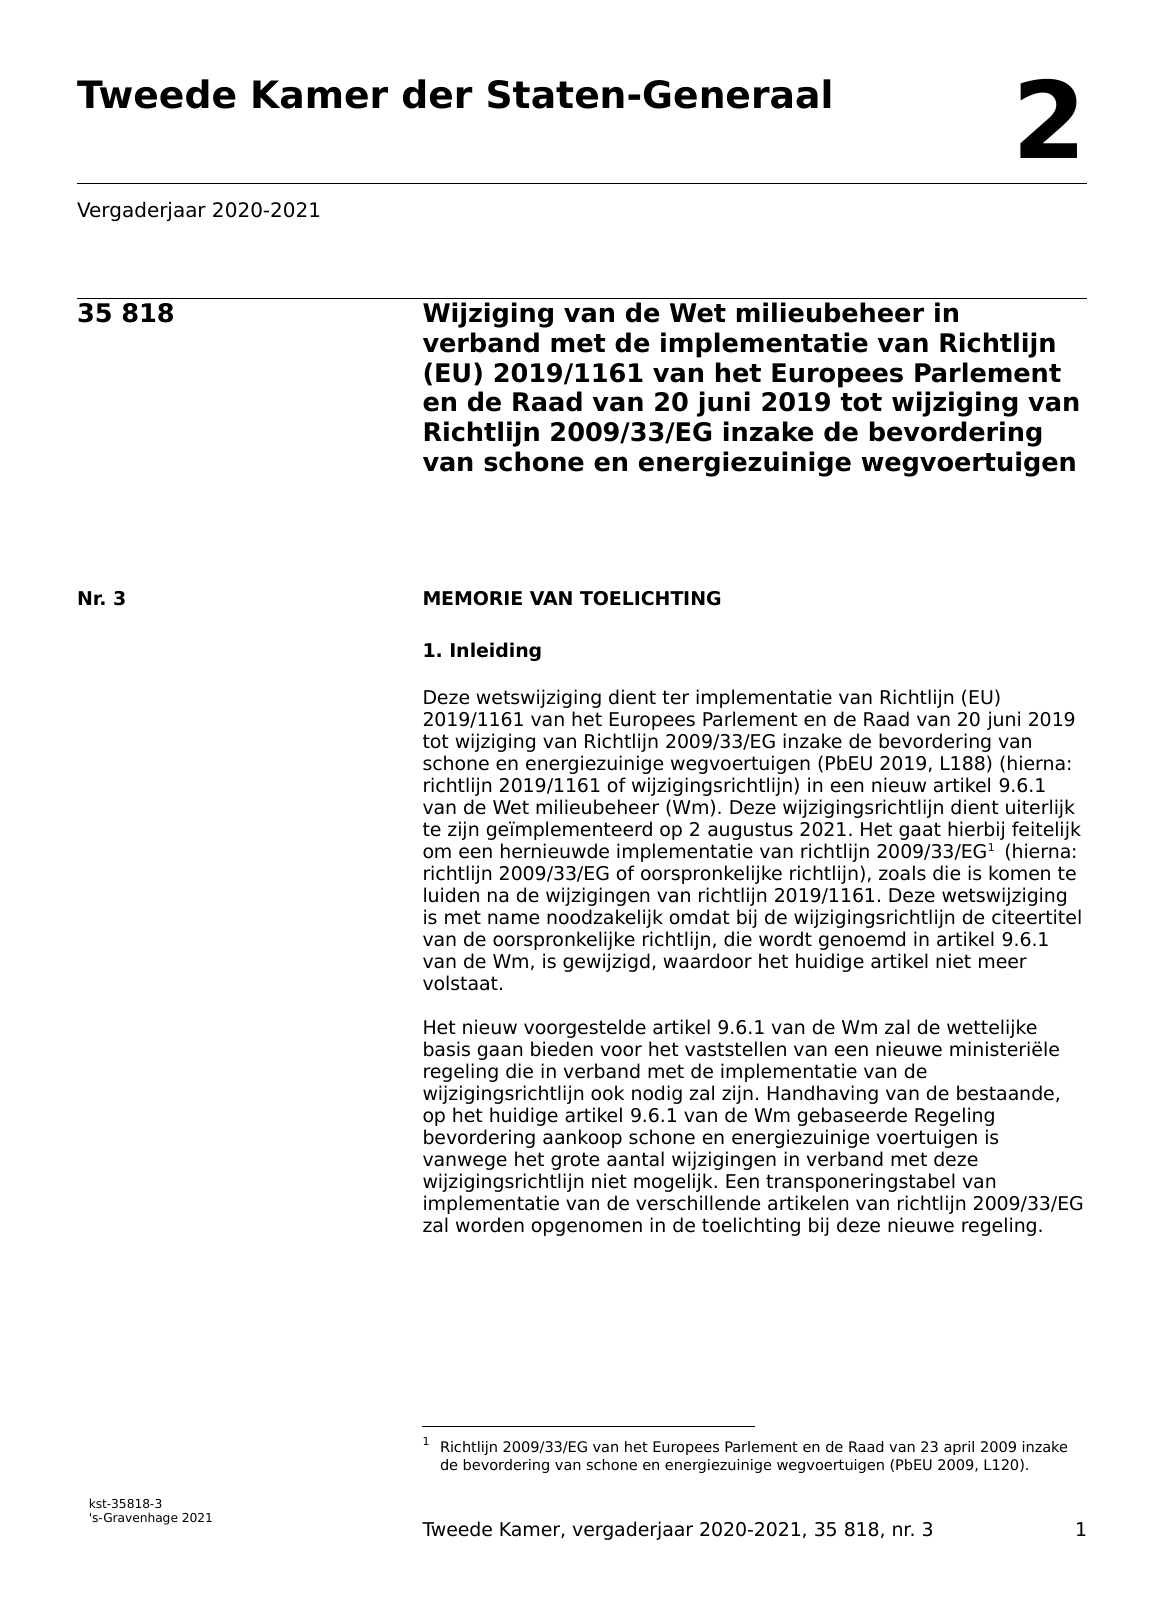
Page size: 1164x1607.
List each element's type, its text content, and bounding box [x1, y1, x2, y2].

text Deze wetswijziging dient ter implementatie van Richtlijn (EU) 2019/1161 van het Europees Parlement en de Raad van 20 juni 2019 tot wijziging van Richtlijn 2009/33/EG inzake de bevordering van schone en energiezuinige wegvoertuigen (PbEU 2019, L188) (hierna: richtlijn 2019/1161 of wijzigingsrichtlijn) in een nieuw artikel 9.6.1 van de Wet milieubeheer (Wm). Deze wijzigingsrichtlijn dient uiterlijk te zijn geïmplementeerd op 2 augustus 2021. Het gaat hierbij feitelijk om een hernieuwde implementatie van richtlijn 2009/33/EG (hierna: richtlijn 2009/33/EG of oorspronkelijke richtlijn), zoals die is komen te luiden na de wijzigingen van richtlijn 2019/1161. Deze wetswijziging is met name noodzakelijk omdat bij de wijzigingsrichtlijn de citeertitel van de oorspronkelijke richtlijn, die wordt genoemd in artikel 9.6.1 van de Wm, is gewijzigd, waardoor het huidige artikel niet meer volstaat. [422, 687, 1087, 995]
text Het nieuw voorgestelde artikel 9.6.1 van de Wm zal de wettelijke basis gaan bieden voor het vaststellen van een nieuwe ministeriële regeling die in verband met de implementatie van de wijzigingsrichtlijn ook nodig zal zijn. Handhaving van de bestaande, op het huidige artikel 9.6.1 van de Wm gebaseerde Regeling bevordering aankoop schone en energiezuinige voertuigen is vanwege het grote aantal wijzigingen in verband met deze wijzigingsrichtlijn niet mogelijk. Een transponeringstabel van implementatie van de verschillende artikelen van richtlijn 2009/33/EG zal worden opgenomen in de toelichting bij deze nieuwe regeling. [422, 1017, 1087, 1237]
text Richtlijn 2009/33/EG van het Europees Parlement en de Raad van 23 april 2009 inzake de bevordering van schone en energiezuinige wegvoertuigen (PbEU 2009, L120). [422, 1435, 1087, 1474]
text 's-Gravenhage 2021 [88, 1511, 323, 1525]
table_header 2 [886, 59, 1087, 183]
text kst-35818-3 [88, 1497, 323, 1511]
table_cell Vergaderjaar 2020-2021 [77, 184, 1087, 298]
subtitle Nr. 3 MEMORIE VAN TOELICHTING [77, 588, 1087, 610]
subtitle 35 818 Wijziging van de Wet milieubeheer in verband met de implementatie van Richtlijn (EU) 2019/1161 van het Europees Parlement en de Raad van 20 juni 2019 tot wijziging van Richtlijn 2009/33/EG inzake de bevordering van schone en energiezuinige wegvoertuigen [77, 299, 1087, 477]
table_header Tweede Kamer der Staten-Generaal [77, 59, 886, 183]
subtitle 1. Inleiding [422, 640, 1087, 662]
